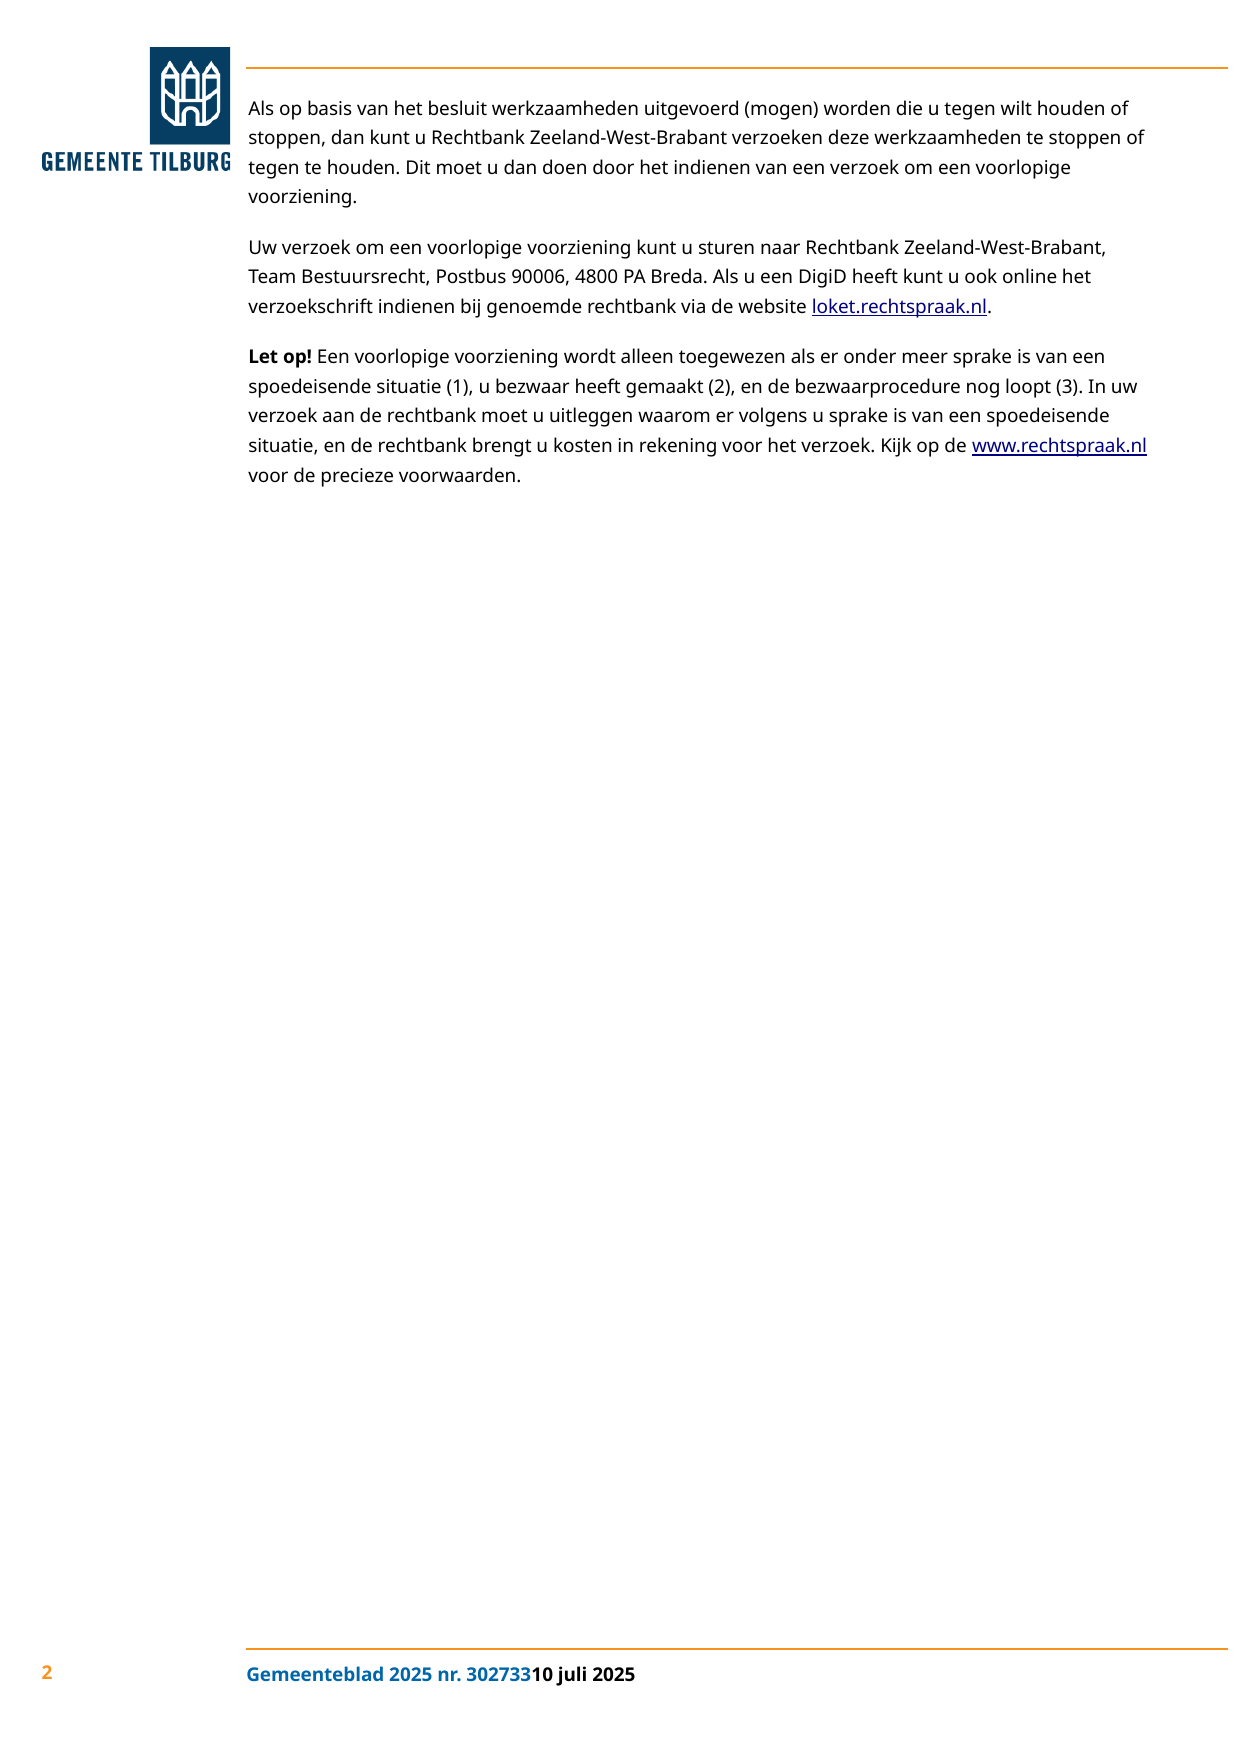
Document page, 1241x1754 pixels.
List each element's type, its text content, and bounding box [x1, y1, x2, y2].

text Let op! Een voorlopige voorziening wordt alleen toegewezen als er onder meer sprake is van een spoedeisende situatie (1), u bezwaar heeft gemaakt (2), en de bezwaarprocedure nog loopt (3). In uw verzoek aan de rechtbank moet u uitleggen waarom er volgens u sprake is van een spoedeisende situatie, en de rechtbank brengt u kosten in rekening voor het verzoek. Kijk op de www.rechtspraak.nl voor de precieze voorwaarden. [248, 343, 1152, 488]
text Uw verzoek om een voorlopige voorziening kunt u sturen naar Rechtbank Zeeland-West-Brabant, Team Bestuursrecht, Postbus 90006, 4800 PA Breda. Als u een DigiD heeft kunt u ook online het verzoekschrift indienen bij genoemde rechtbank via de website loket.rechtspraak.nl. [248, 234, 1152, 319]
text Als op basis van het besluit werkzaamheden uitgevoerd (mogen) worden die u tegen wilt houden of stoppen, dan kunt u Rechtbank Zeeland-West-Brabant verzoeken deze werkzaamheden te stoppen of tegen te houden. Dit moet u dan doen door het indienen van een verzoek om een voorlopige voorziening. [248, 95, 1152, 209]
picture [41, 47, 231, 172]
